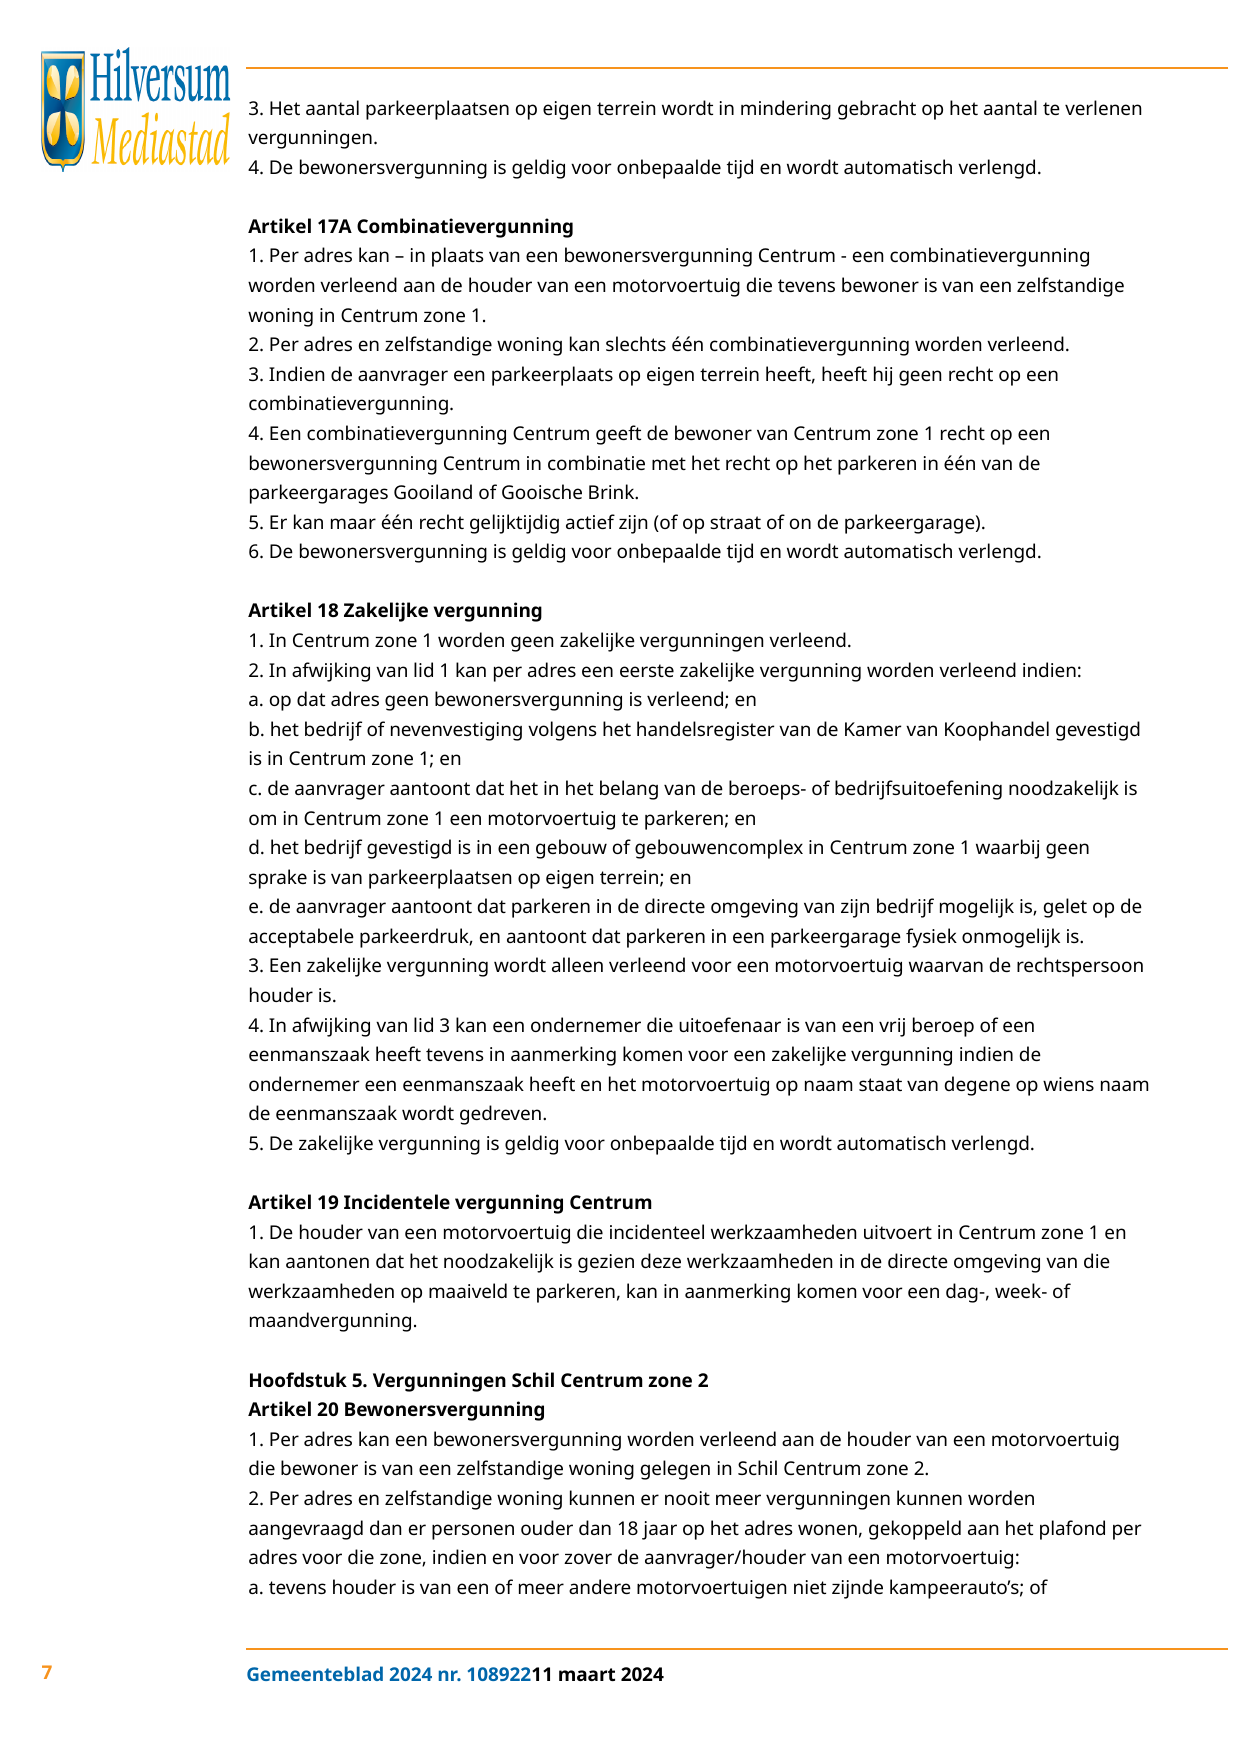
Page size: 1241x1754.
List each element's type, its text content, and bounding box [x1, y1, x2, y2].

text 6. De bewonersvergunning is geldig voor onbepaalde tijd en wordt automatisch verlengd. [248, 538, 1152, 564]
text b. het bedrijf of nevenvestiging volgens het handelsregister van de Kamer van Koophandel gevestigd is in Centrum zone 1; en [248, 716, 1152, 771]
text 3. Een zakelijke vergunning wordt alleen verleend voor een motorvoertuig waarvan de rechtspersoon houder is. [248, 953, 1152, 1008]
text e. de aanvrager aantoont dat parkeren in de directe omgeving van zijn bedrijf mogelijk is, gelet op de acceptabele parkeerdruk, en aantoont dat parkeren in een parkeergarage fysiek onmogelijk is. [248, 893, 1152, 949]
text 3. Indien de aanvrager een parkeerplaats op eigen terrein heeft, heeft hij geen recht op een combinatievergunning. [248, 361, 1152, 416]
text a. op dat adres geen bewonersvergunning is verleend; en [248, 686, 1152, 712]
text 4. In afwijking van lid 3 kan een ondernemer die uitoefenaar is van een vrij beroep of een eenmanszaak heeft tevens in aanmerking komen voor een zakelijke vergunning indien de ondernemer een eenmanszaak heeft en het motorvoertuig op naam staat van degene op wiens naam de eenmanszaak wordt gedreven. [248, 1012, 1152, 1126]
text Hoofdstuk 5. Vergunningen Schil Centrum zone 2 [248, 1367, 1152, 1393]
text 1. Per adres kan een bewonersvergunning worden verleend aan de houder van een motorvoertuig die bewoner is van een zelfstandige woning gelegen in Schil Centrum zone 2. [248, 1426, 1152, 1481]
text 5. Er kan maar één recht gelijktijdig actief zijn (of op straat of on de parkeergarage). [248, 509, 1152, 535]
text 2. In afwijking van lid 1 kan per adres een eerste zakelijke vergunning worden verleend indien: [248, 657, 1152, 683]
text 3. Het aantal parkeerplaatsen op eigen terrein wordt in mindering gebracht op het aantal te verlenen vergunningen. [248, 95, 1152, 150]
text d. het bedrijf gevestigd is in een gebouw of gebouwencomplex in Centrum zone 1 waarbij geen sprake is van parkeerplaatsen op eigen terrein; en [248, 834, 1152, 890]
text 5. De zakelijke vergunning is geldig voor onbepaalde tijd en wordt automatisch verlengd. [248, 1130, 1152, 1156]
picture [41, 47, 231, 172]
text c. de aanvrager aantoont dat het in het belang van de beroeps- of bedrijfsuitoefening noodzakelijk is om in Centrum zone 1 een motorvoertuig te parkeren; en [248, 775, 1152, 831]
text 1. De houder van een motorvoertuig die incidenteel werkzaamheden uitvoert in Centrum zone 1 en kan aantonen dat het noodzakelijk is gezien deze werkzaamheden in de directe omgeving van die werkzaamheden op maaiveld te parkeren, kan in aanmerking komen voor een dag-, week- of maandvergunning. [248, 1219, 1152, 1333]
text 1. In Centrum zone 1 worden geen zakelijke vergunningen verleend. [248, 627, 1152, 653]
text a. tevens houder is van een of meer andere motorvoertuigen niet zijnde kampeerauto’s; of [248, 1574, 1152, 1600]
text Artikel 19 Incidentele vergunning Centrum [248, 1189, 1152, 1215]
text 1. Per adres kan – in plaats van een bewonersvergunning Centrum - een combinatievergunning worden verleend aan de houder van een motorvoertuig die tevens bewoner is van een zelfstandige woning in Centrum zone 1. [248, 243, 1152, 328]
text 4. De bewonersvergunning is geldig voor onbepaalde tijd en wordt automatisch verlengd. [248, 154, 1152, 180]
text 4. Een combinatievergunning Centrum geeft de bewoner van Centrum zone 1 recht op een bewonersvergunning Centrum in combinatie met het recht op het parkeren in één van de parkeergarages Gooiland of Gooische Brink. [248, 420, 1152, 505]
text Artikel 17A Combinatievergunning [248, 213, 1152, 239]
text Artikel 18 Zakelijke vergunning [248, 598, 1152, 623]
text 2. Per adres en zelfstandige woning kunnen er nooit meer vergunningen kunnen worden aangevraagd dan er personen ouder dan 18 jaar op het adres wonen, gekoppeld aan het plafond per adres voor die zone, indien en voor zover de aanvrager/houder van een motorvoertuig: [248, 1485, 1152, 1570]
text 2. Per adres en zelfstandige woning kan slechts één combinatievergunning worden verleend. [248, 331, 1152, 357]
text Artikel 20 Bewonersvergunning [248, 1396, 1152, 1422]
